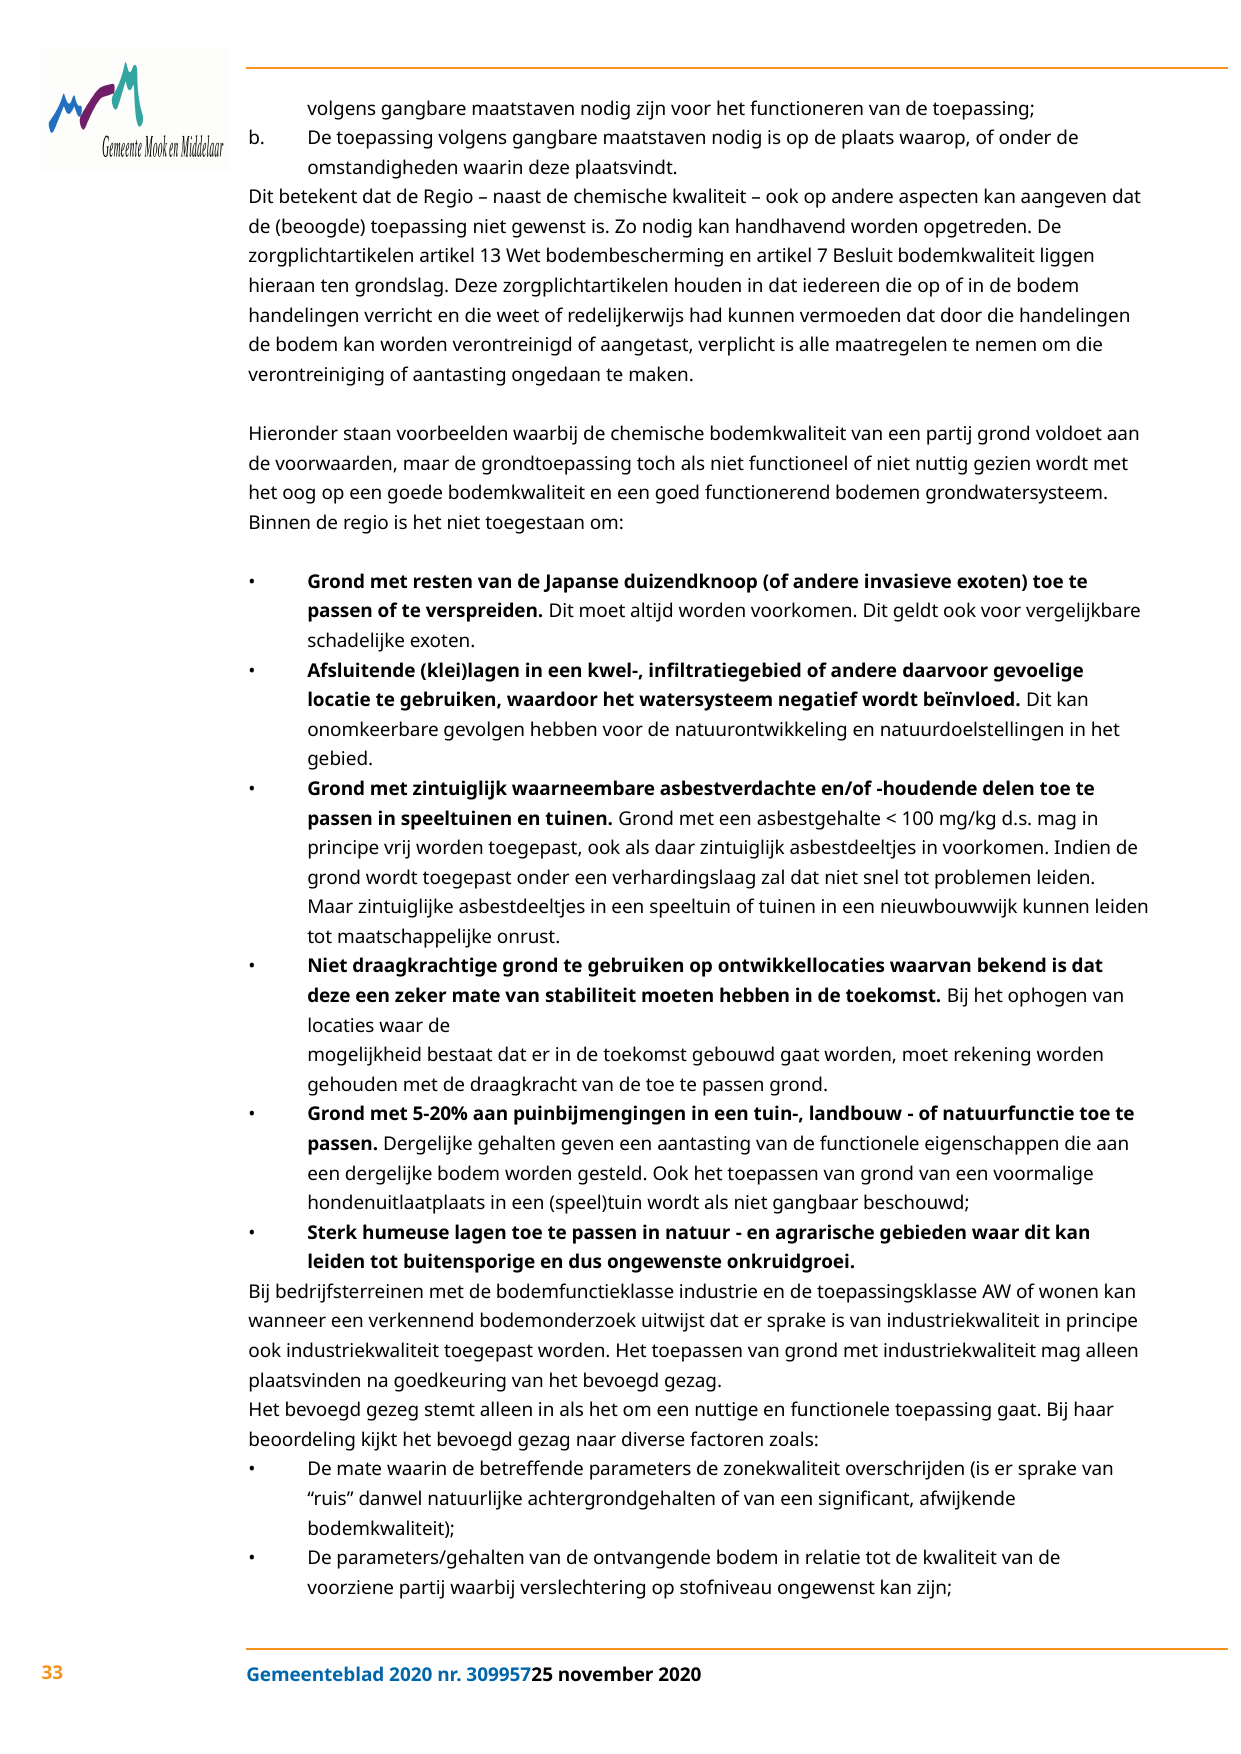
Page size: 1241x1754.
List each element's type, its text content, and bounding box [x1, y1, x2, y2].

picture [41, 47, 231, 172]
text Hieronder staan voorbeelden waarbij de chemische bodemkwaliteit van een partij grond voldoet aan de voorwaarden, maar de grondtoepassing toch als niet functioneel of niet nuttig gezien wordt met het oog op een goede bodemkwaliteit en een goed functionerend bodemen grondwatersysteem. Binnen de regio is het niet toegestaan om: [248, 420, 1152, 535]
list De mate waarin de betreffende parameters de zonekwaliteit overschrijden (is er sprake van “ruis” danwel natuurlijke achtergrondgehalten of van een significant, afwijkende bodemkwaliteit); [248, 1456, 1152, 1541]
list Niet draagkrachtige grond te gebruiken op ontwikkellocaties waarvan bekend is dat deze een zeker mate van stabiliteit moeten hebben in de toekomst. Bij het ophogen van locaties waar de [248, 953, 1152, 1038]
list Grond met 5-20% aan puinbijmengingen in een tuin-, landbouw - of natuurfunctie toe te passen. Dergelijke gehalten geven een aantasting van de functionele eigenschappen die aan een dergelijke bodem worden gesteld. Ook het toepassen van grond van een voormalige hondenuitlaatplaats in een (speel)tuin wordt als niet gangbaar beschouwd; [248, 1101, 1152, 1215]
text Dit betekent dat de Regio – naast de chemische kwaliteit – ook op andere aspecten kan aangeven dat de (beoogde) toepassing niet gewenst is. Zo nodig kan handhavend worden opgetreden. De zorgplichtartikelen artikel 13 Wet bodembescherming en artikel 7 Besluit bodemkwaliteit liggen hieraan ten grondslag. Deze zorgplichtartikelen houden in dat iedereen die op of in de bodem handelingen verricht en die weet of redelijkerwijs had kunnen vermoeden dat door die handelingen de bodem kan worden verontreinigd of aangetast, verplicht is alle maatregelen te nemen om die verontreiniging of aantasting ongedaan te maken. [248, 183, 1152, 387]
list Grond met zintuiglijk waarneembare asbestverdachte en/of -houdende delen toe te passen in speeltuinen en tuinen. Grond met een asbestgehalte < 100 mg/kg d.s. mag in principe vrij worden toegepast, ook als daar zintuiglijk asbestdeeltjes in voorkomen. Indien de grond wordt toegepast onder een verhardingslaag zal dat niet snel tot problemen leiden. [248, 775, 1152, 890]
list De parameters/gehalten van de ontvangende bodem in relatie tot de kwaliteit van de voorziene partij waarbij verslechtering op stofniveau ongewenst kan zijn; [248, 1544, 1152, 1600]
text Het bevoegd gezeg stemt alleen in als het om een nuttige en functionele toepassing gaat. Bij haar beoordeling kijkt het bevoegd gezag naar diverse factoren zoals: [248, 1396, 1152, 1452]
text Bij bedrijfsterreinen met de bodemfunctieklasse industrie en de toepassingsklasse AW of wonen kan wanneer een verkennend bodemonderzoek uitwijst dat er sprake is van industriekwaliteit in principe ook industriekwaliteit toegepast worden. Het toepassen van grond met industriekwaliteit mag alleen plaatsvinden na goedkeuring van het bevoegd gezag. [248, 1278, 1152, 1393]
list Sterk humeuse lagen toe te passen in natuur - en agrarische gebieden waar dit kan leiden tot buitensporige en dus ongewenste onkruidgroei. [248, 1219, 1152, 1274]
list volgens gangbare maatstaven nodig zijn voor het functioneren van de toepassing; [248, 95, 1152, 121]
list Grond met resten van de Japanse duizendknoop (of andere invasieve exoten) toe te passen of te verspreiden. Dit moet altijd worden voorkomen. Dit geldt ook voor vergelijkbare schadelijke exoten. [248, 568, 1152, 653]
list Maar zintuiglijke asbestdeeltjes in een speeltuin of tuinen in een nieuwbouwwijk kunnen leiden tot maatschappelijke onrust. [248, 893, 1152, 949]
list De toepassing volgens gangbare maatstaven nodig is op de plaats waarop, of onder de omstandigheden waarin deze plaatsvindt. [248, 124, 1152, 180]
list mogelijkheid bestaat dat er in de toekomst gebouwd gaat worden, moet rekening worden gehouden met de draagkracht van de toe te passen grond. [248, 1041, 1152, 1097]
list Afsluitende (klei)lagen in een kwel-, infiltratiegebied of andere daarvoor gevoelige locatie te gebruiken, waardoor het watersysteem negatief wordt beïnvloed. Dit kan onomkeerbare gevolgen hebben voor de natuurontwikkeling en natuurdoelstellingen in het gebied. [248, 657, 1152, 771]
